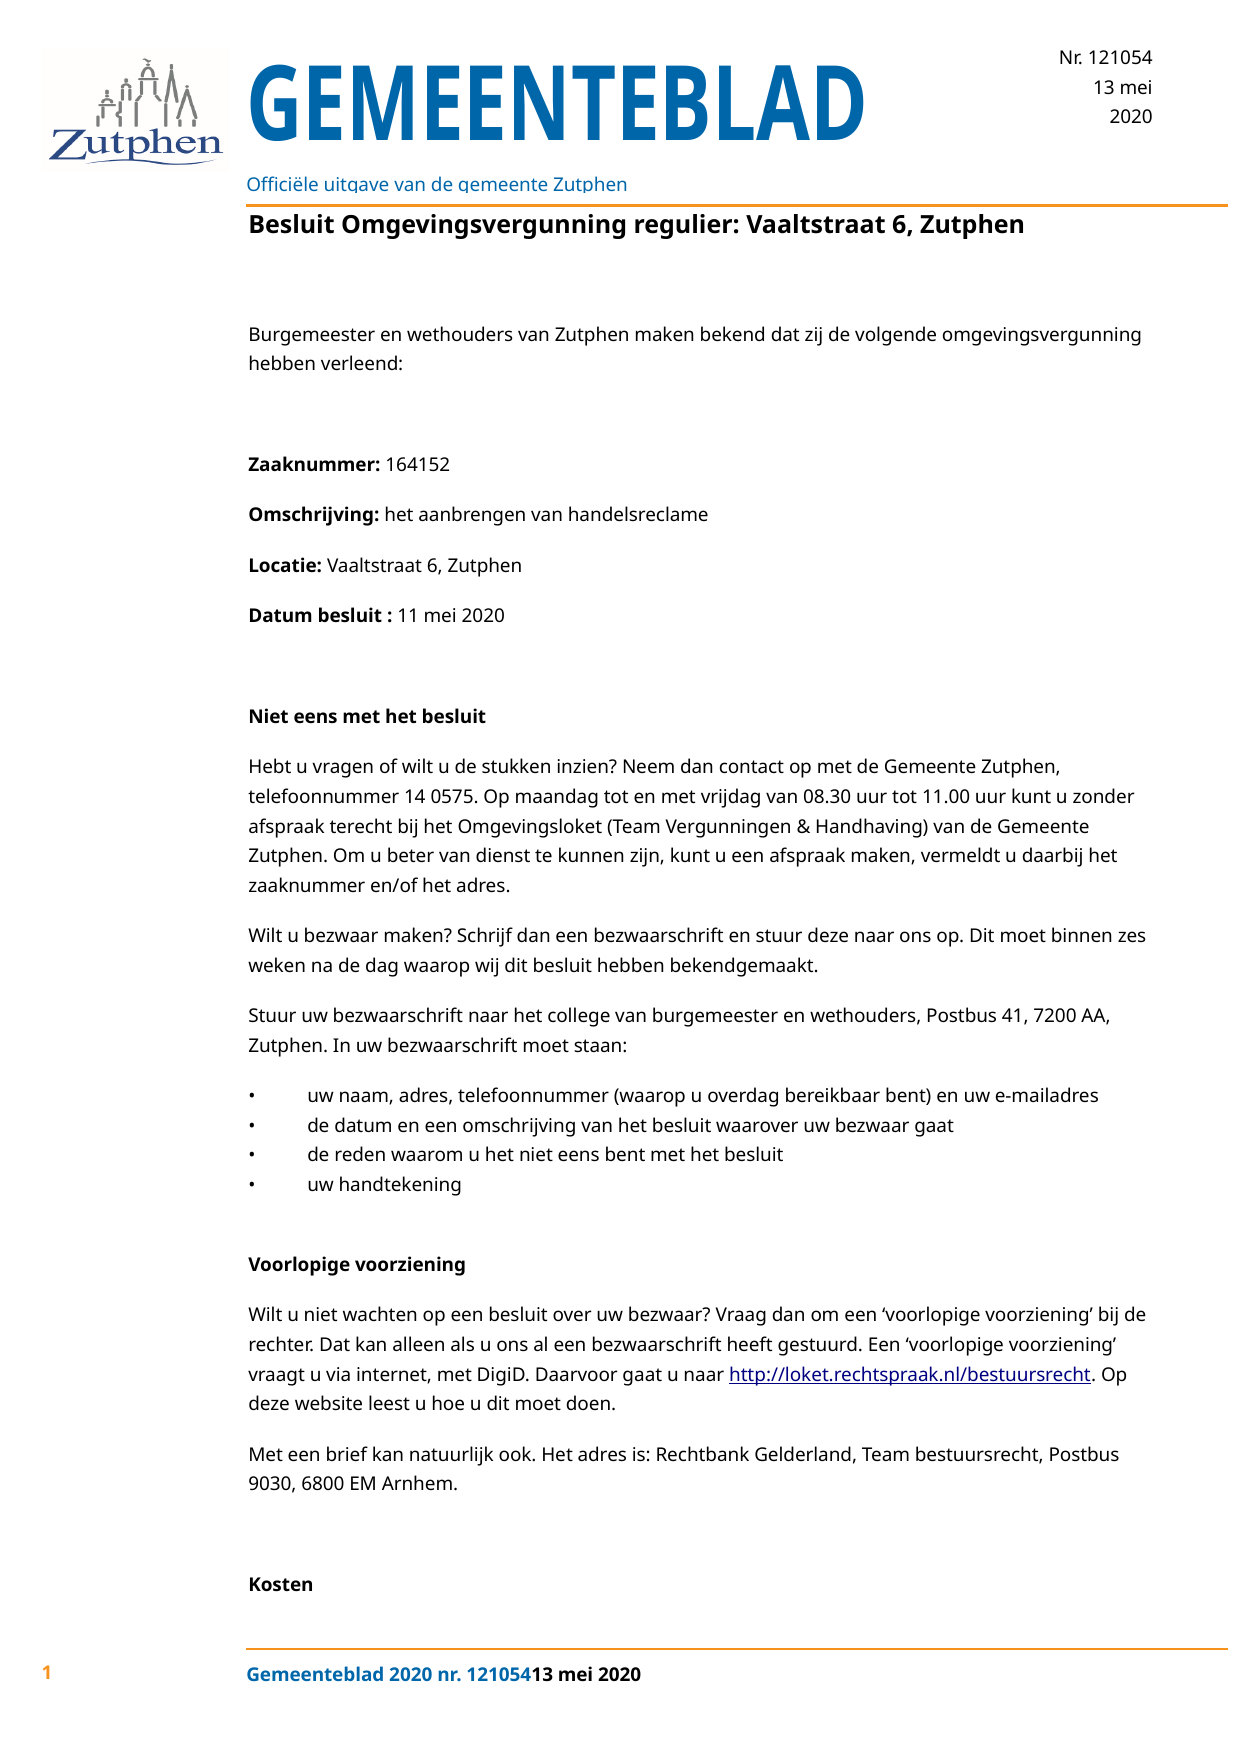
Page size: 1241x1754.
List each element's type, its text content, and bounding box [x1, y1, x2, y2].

list uw naam, adres, telefoonnummer (waarop u overdag bereikbaar bent) en uw e-mailadres [248, 1082, 1152, 1108]
text Hebt u vragen of wilt u de stukken inzien? Neem dan contact op met de Gemeente Zutphen, telefoonnummer 14 0575. Op maandag tot en met vrijdag van 08.30 uur tot 11.00 uur kunt u zonder afspraak terecht bij het Omgevingsloket (Team Vergunningen & Handhaving) van de Gemeente Zutphen. Om u beter van dienst te kunnen zijn, kunt u een afspraak maken, vermeldt u daarbij het zaaknummer en/of het adres. [248, 754, 1152, 898]
text Locatie: Vaaltstraat 6, Zutphen [248, 552, 1152, 578]
text Stuur uw bezwaarschrift naar het college van burgemeester en wethouders, Postbus 41, 7200 AA, Zutphen. In uw bezwaarschrift moet staan: [248, 1002, 1152, 1058]
text Omschrijving: het aanbrengen van handelsreclame [248, 502, 1152, 527]
text Burgemeester en wethouders van Zutphen maken bekend dat zij de volgende omgevingsvergunning hebben verleend: [248, 321, 1152, 376]
text Wilt u niet wachten op een besluit over uw bezwaar? Vraag dan om een ‘voorlopige voorziening’ bij de rechter. Dat kan alleen als u ons al een bezwaarschrift heeft gestuurd. Een ‘voorlopige voorziening’ vraagt u via internet, met DigiD. Daarvoor gaat u naar http://loket.rechtspraak.nl/bestuursrecht. Op deze website leest u hoe u dit moet doen. [248, 1302, 1152, 1416]
list de datum en een omschrijving van het besluit waarover uw bezwaar gaat [248, 1112, 1152, 1138]
text Met een brief kan natuurlijk ook. Het adres is: Rechtbank Gelderland, Team bestuursrecht, Postbus 9030, 6800 EM Arnhem. [248, 1441, 1152, 1496]
text Zaaknummer: 164152 [248, 451, 1152, 477]
list uw handtekening [248, 1171, 1152, 1197]
text Datum besluit : 11 mei 2020 [248, 602, 1152, 628]
text Niet eens met het besluit [248, 703, 1152, 729]
text Voorlopige voorziening [248, 1251, 1152, 1277]
picture [41, 47, 231, 172]
text Wilt u bezwaar maken? Schrijf dan een bezwaarschrift en stuur deze naar ons op. Dit moet binnen zes weken na de dag waarop wij dit besluit hebben bekendgemaakt. [248, 922, 1152, 978]
list de reden waarom u het niet eens bent met het besluit [248, 1142, 1152, 1167]
text Besluit Omgevingsvergunning regulier: Vaaltstraat 6, Zutphen [248, 207, 1152, 241]
text Kosten [248, 1571, 1152, 1597]
